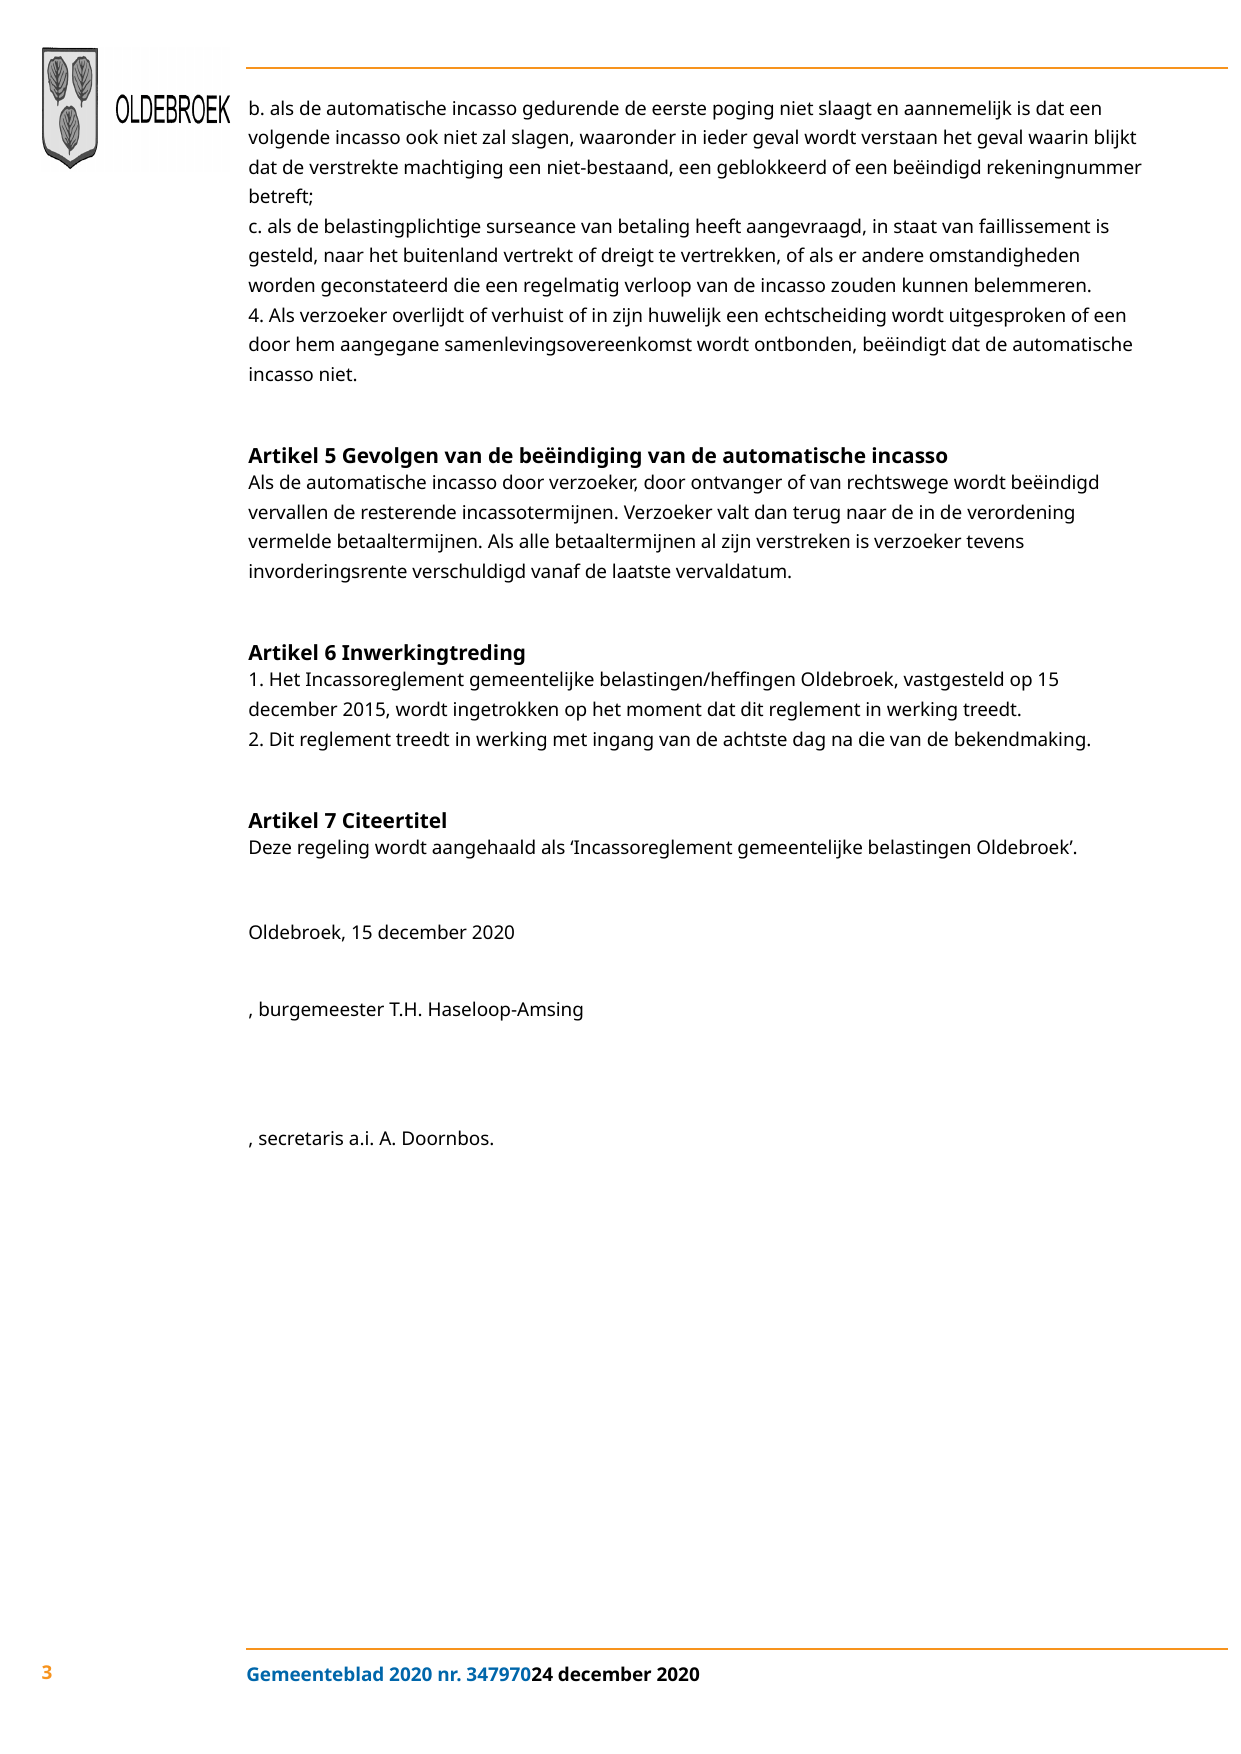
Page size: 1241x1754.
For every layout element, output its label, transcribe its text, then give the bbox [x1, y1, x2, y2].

text b. als de automatische incasso gedurende de eerste poging niet slaagt en aannemelijk is dat een volgende incasso ook niet zal slagen, waaronder in ieder geval wordt verstaan het geval waarin blijkt dat de verstrekte machtiging een niet-bestaand, een geblokkeerd of een beëindigd rekeningnummer betreft; [248, 95, 1152, 209]
text c. als de belastingplichtige surseance van betaling heeft aangevraagd, in staat van faillissement is gesteld, naar het buitenland vertrekt of dreigt te vertrekken, of als er andere omstandigheden worden geconstateerd die een regelmatig verloop van de incasso zouden kunnen belemmeren. [248, 213, 1152, 298]
text Oldebroek, 15 december 2020 [248, 919, 1152, 945]
text Artikel 7 Citeertitel [248, 806, 1152, 834]
text , secretaris a.i. A. Doornbos. [248, 1125, 1152, 1151]
text Artikel 5 Gevolgen van de beëindiging van de automatische incasso [248, 441, 1152, 469]
text 2. Dit reglement treedt in werking met ingang van de achtste dag na die van de bekendmaking. [248, 726, 1152, 752]
picture [41, 47, 231, 172]
text , burgemeester T.H. Haseloop-Amsing [248, 996, 1152, 1022]
text Artikel 6 Inwerkingtreding [248, 638, 1152, 667]
text Als de automatische incasso door verzoeker, door ontvanger of van rechtswege wordt beëindigd vervallen de resterende incassotermijnen. Verzoeker valt dan terug naar de in de verordening vermelde betaaltermijnen. Als alle betaaltermijnen al zijn verstreken is verzoeker tevens invorderingsrente verschuldigd vanaf de laatste vervaldatum. [248, 469, 1152, 584]
text 1. Het Incassoreglement gemeentelijke belastingen/heffingen Oldebroek, vastgesteld op 15 december 2015, wordt ingetrokken op het moment dat dit reglement in werking treedt. [248, 667, 1152, 722]
text Deze regeling wordt aangehaald als ‘Incassoreglement gemeentelijke belastingen Oldebroek’. [248, 834, 1152, 860]
text 4. Als verzoeker overlijdt of verhuist of in zijn huwelijk een echtscheiding wordt uitgesproken of een door hem aangegane samenlevingsovereenkomst wordt ontbonden, beëindigt dat de automatische incasso niet. [248, 302, 1152, 387]
